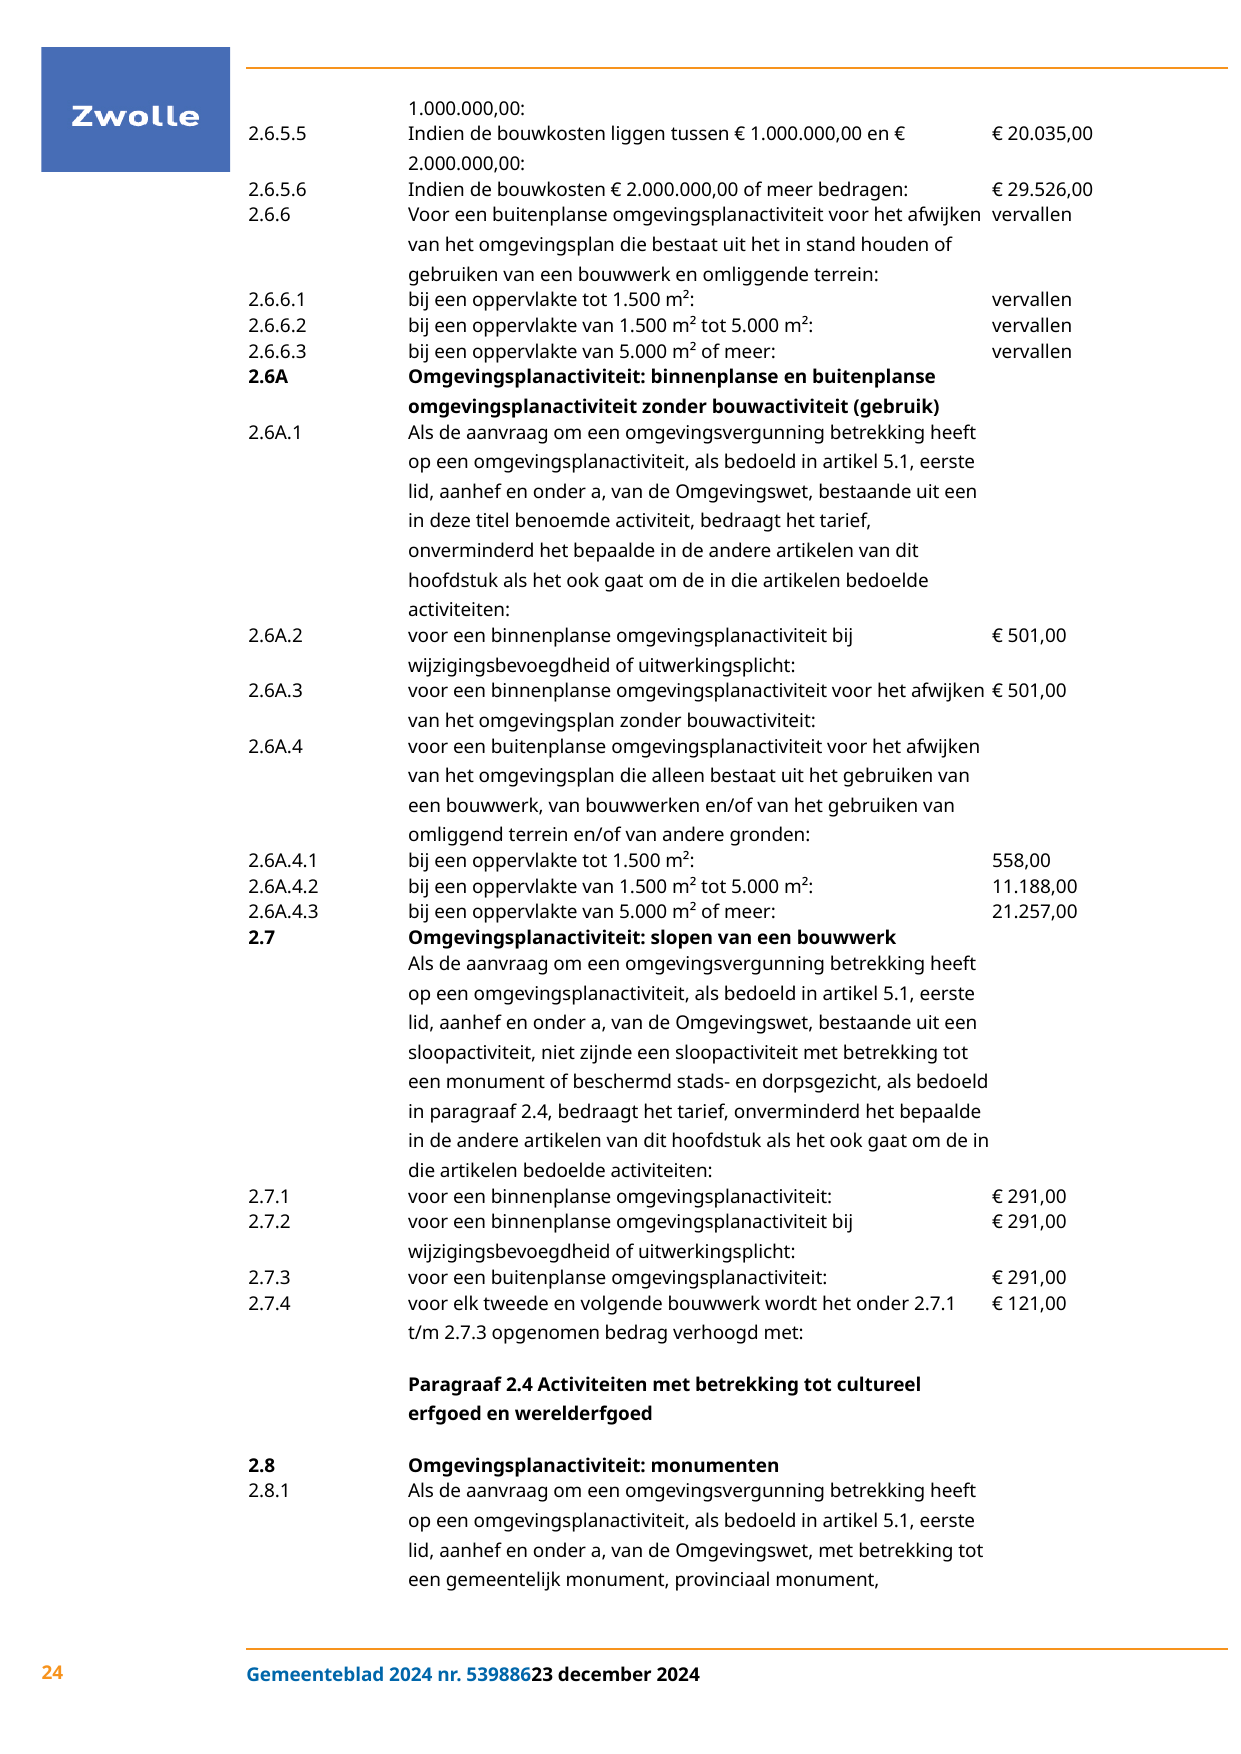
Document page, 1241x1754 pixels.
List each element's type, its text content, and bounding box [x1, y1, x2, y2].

table_cell vervallen [992, 202, 1152, 286]
table_cell 2.6.5.6 [248, 176, 408, 202]
table_cell Paragraaf 2.4 Activiteiten met betrekking tot cultureel erfgoed en werelderfgoed [408, 1371, 992, 1426]
table_cell [992, 1452, 1152, 1478]
table_cell 21.257,00 [992, 899, 1152, 924]
table_cell [992, 950, 1152, 1183]
table_cell voor een binnenplanse omgevingsplanactiviteit voor het afwijken van het omgevingsplan zonder bouwactiviteit: [408, 678, 992, 733]
table_cell 2.6.6.3 [248, 338, 408, 364]
table_cell bij een oppervlakte van 5.000 m² of meer: [408, 899, 992, 924]
table_cell vervallen [992, 312, 1152, 338]
table_cell Omgevingsplanactiviteit: monumenten [408, 1452, 992, 1478]
table_cell 2.6A [248, 364, 408, 419]
table_cell bij een oppervlakte tot 1.500 m²: [408, 847, 992, 873]
table_cell [248, 1345, 408, 1371]
table_cell bij een oppervlakte van 1.500 m² tot 5.000 m²: [408, 312, 992, 338]
table_cell [992, 1345, 1152, 1371]
table_cell 11.188,00 [992, 873, 1152, 899]
table_cell Indien de bouwkosten € 2.000.000,00 of meer bedragen: [408, 176, 992, 202]
table_cell 2.7 [248, 925, 408, 950]
table_cell € 291,00 [992, 1264, 1152, 1290]
picture [41, 47, 231, 172]
table_cell 2.6.5.5 [248, 121, 408, 176]
table_cell vervallen [992, 338, 1152, 364]
table_cell Omgevingsplanactiviteit: slopen van een bouwwerk [408, 925, 992, 950]
table_cell voor een binnenplanse omgevingsplanactiviteit: [408, 1183, 992, 1209]
table_cell [248, 1426, 408, 1452]
table_cell bij een oppervlakte van 5.000 m² of meer: [408, 338, 992, 364]
table_cell Voor een buitenplanse omgevingsplanactiviteit voor het afwijken van het omgevingsplan die bestaat uit het in stand houden of gebruiken van een bouwwerk en omliggende terrein: [408, 202, 992, 286]
table_cell € 29.526,00 [992, 176, 1152, 202]
table_cell bij een oppervlakte van 1.500 m² tot 5.000 m²: [408, 873, 992, 899]
table_cell [992, 1426, 1152, 1452]
table_cell Als de aanvraag om een omgevingsvergunning betrekking heeft op een omgevingsplanactiviteit, als bedoeld in artikel 5.1, eerste lid, aanhef en onder a, van de Omgevingswet, bestaande uit een sloopactiviteit, niet zijnde een sloopactiviteit met betrekking tot een monument of beschermd stads- en dorpsgezicht, als bedoeld in paragraaf 2.4, bedraagt het tarief, onverminderd het bepaalde in de andere artikelen van dit hoofdstuk als het ook gaat om de in die artikelen bedoelde activiteiten: [408, 950, 992, 1183]
table_cell [248, 1371, 408, 1426]
table_cell 2.6A.4.1 [248, 847, 408, 873]
table_cell [248, 95, 408, 121]
table_cell Als de aanvraag om een omgevingsvergunning betrekking heeft op een omgevingsplanactiviteit, als bedoeld in artikel 5.1, eerste lid, aanhef en onder a, van de Omgevingswet, met betrekking tot een gemeentelijk monument, provinciaal monument, [408, 1478, 992, 1592]
table_cell 558,00 [992, 847, 1152, 873]
table_cell 2.8.1 [248, 1478, 408, 1592]
table_cell voor elk tweede en volgende bouwwerk wordt het onder 2.7.1 t/m 2.7.3 opgenomen bedrag verhoogd met: [408, 1290, 992, 1345]
table_cell 2.7.4 [248, 1290, 408, 1345]
table_cell 2.6A.4 [248, 733, 408, 847]
table_cell voor een buitenplanse omgevingsplanactiviteit voor het afwijken van het omgevingsplan die alleen bestaat uit het gebruiken van een bouwwerk, van bouwwerken en/of van het gebruiken van omliggend terrein en/of van andere gronden: [408, 733, 992, 847]
table_cell [992, 925, 1152, 950]
table_cell [992, 1478, 1152, 1592]
table_cell 1.000.000,00: [408, 95, 992, 121]
table_cell 2.6A.1 [248, 419, 408, 622]
table_cell 2.7.2 [248, 1209, 408, 1264]
table_cell vervallen [992, 286, 1152, 312]
table_cell 2.6.6 [248, 202, 408, 286]
table_cell € 20.035,00 [992, 121, 1152, 176]
table_cell [992, 733, 1152, 847]
table_cell 2.7.3 [248, 1264, 408, 1290]
table_cell [992, 1371, 1152, 1426]
table_cell [992, 419, 1152, 622]
table_cell bij een oppervlakte tot 1.500 m²: [408, 286, 992, 312]
table_cell [408, 1345, 992, 1371]
table_cell € 121,00 [992, 1290, 1152, 1345]
table_cell Omgevingsplanactiviteit: binnenplanse en buitenplanse omgevingsplanactiviteit zonder bouwactiviteit (gebruik) [408, 364, 992, 419]
table_cell € 501,00 [992, 622, 1152, 677]
table_cell voor een binnenplanse omgevingsplanactiviteit bij wijzigingsbevoegdheid of uitwerkingsplicht: [408, 622, 992, 677]
table_cell voor een binnenplanse omgevingsplanactiviteit bij wijzigingsbevoegdheid of uitwerkingsplicht: [408, 1209, 992, 1264]
table_cell 2.6A.2 [248, 622, 408, 677]
table_cell 2.6A.4.3 [248, 899, 408, 924]
table_cell [992, 364, 1152, 419]
table_cell [248, 950, 408, 1183]
table_cell [992, 95, 1152, 121]
table_cell 2.8 [248, 1452, 408, 1478]
table_cell € 291,00 [992, 1183, 1152, 1209]
table_cell Als de aanvraag om een omgevingsvergunning betrekking heeft op een omgevingsplanactiviteit, als bedoeld in artikel 5.1, eerste lid, aanhef en onder a, van de Omgevingswet, bestaande uit een in deze titel benoemde activiteit, bedraagt het tarief, onverminderd het bepaalde in de andere artikelen van dit hoofdstuk als het ook gaat om de in die artikelen bedoelde activiteiten: [408, 419, 992, 622]
table_cell 2.6.6.2 [248, 312, 408, 338]
table_cell Indien de bouwkosten liggen tussen € 1.000.000,00 en € 2.000.000,00: [408, 121, 992, 176]
table_cell voor een buitenplanse omgevingsplanactiviteit: [408, 1264, 992, 1290]
table_cell 2.7.1 [248, 1183, 408, 1209]
table_cell [408, 1426, 992, 1452]
table_cell € 501,00 [992, 678, 1152, 733]
table_cell 2.6A.4.2 [248, 873, 408, 899]
table_cell 2.6.6.1 [248, 286, 408, 312]
table_cell € 291,00 [992, 1209, 1152, 1264]
table_cell 2.6A.3 [248, 678, 408, 733]
